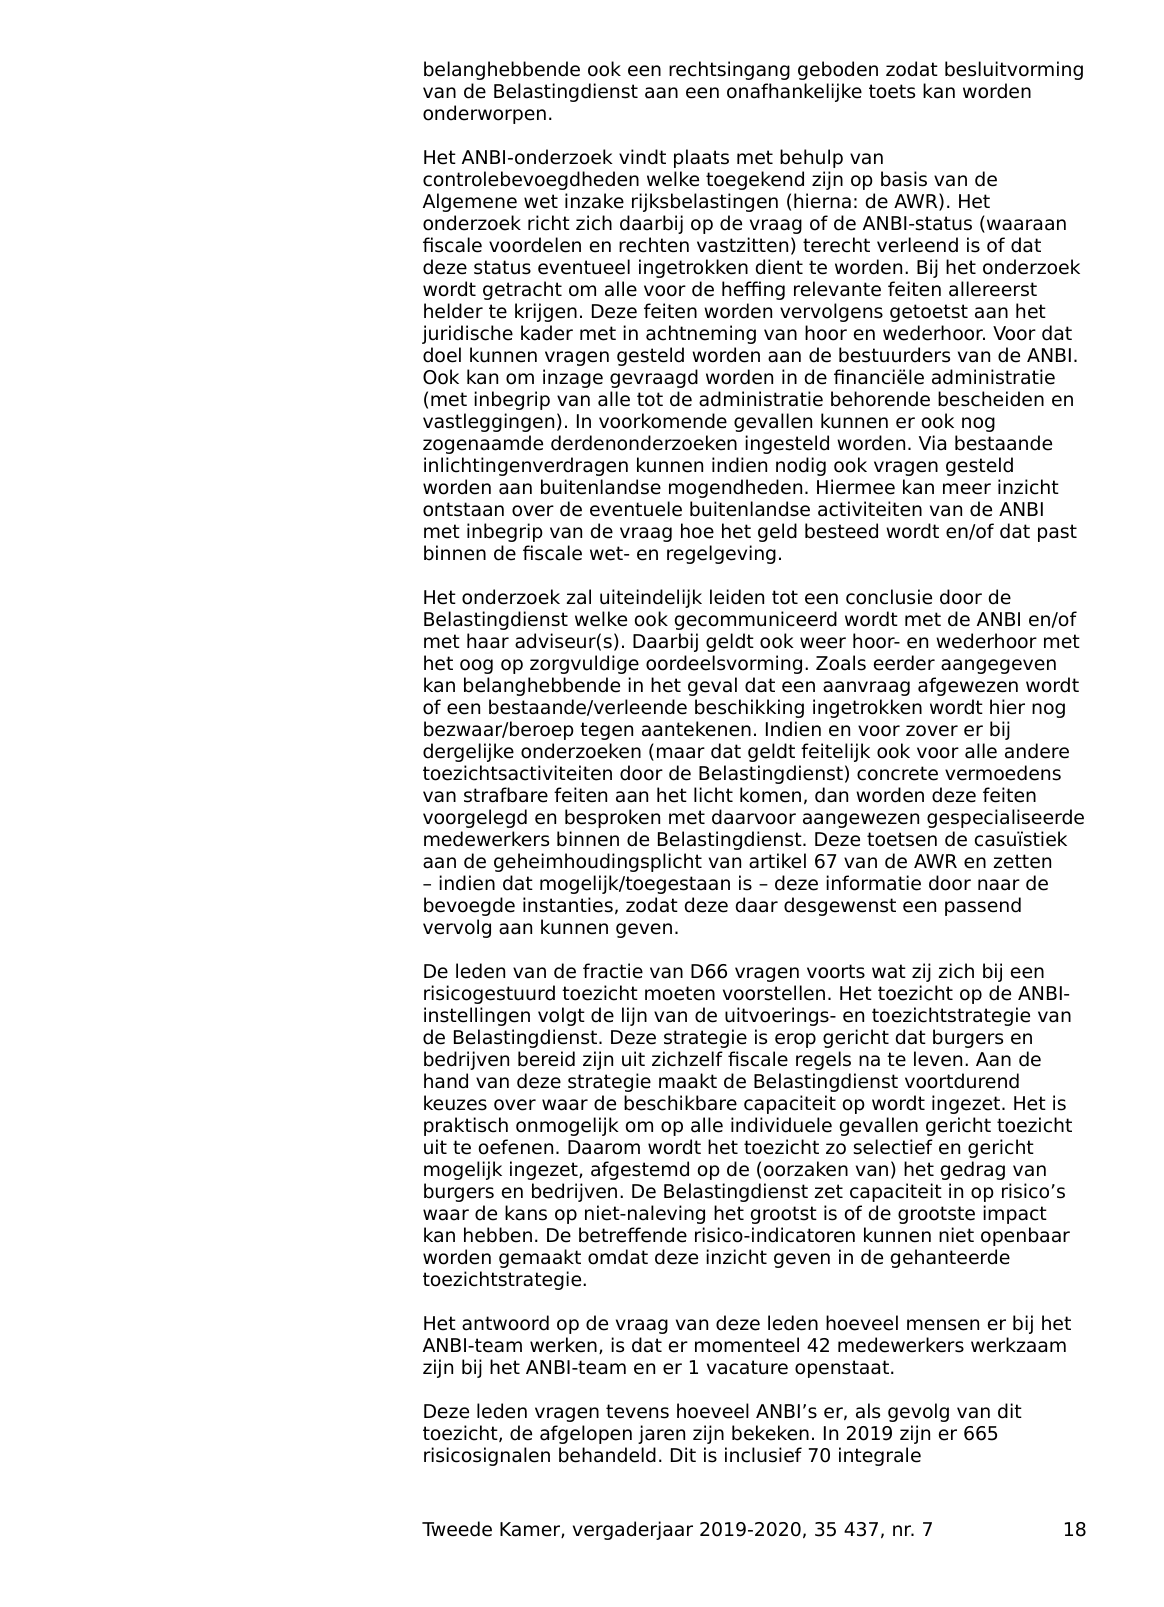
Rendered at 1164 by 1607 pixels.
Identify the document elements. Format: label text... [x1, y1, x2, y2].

text Deze leden vragen tevens hoeveel ANBI’s er, als gevolg van dit toezicht, de afgelopen jaren zijn bekeken. In 2019 zijn er 665 risicosignalen behandeld. Dit is inclusief 70 integrale [422, 1401, 1087, 1467]
text De leden van de fractie van D66 vragen voorts wat zij zich bij een risicogestuurd toezicht moeten voorstellen. Het toezicht op de ANBI-instellingen volgt de lijn van de uitvoerings- en toezichtstrategie van de Belastingdienst. Deze strategie is erop gericht dat burgers en bedrijven bereid zijn uit zichzelf fiscale regels na te leven. Aan de hand van deze strategie maakt de Belastingdienst voortdurend keuzes over waar de beschikbare capaciteit op wordt ingezet. Het is praktisch onmogelijk om op alle individuele gevallen gericht toezicht uit te oefenen. Daarom wordt het toezicht zo selectief en gericht mogelijk ingezet, afgestemd op de (oorzaken van) het gedrag van burgers en bedrijven. De Belastingdienst zet capaciteit in op risico’s waar de kans op niet-naleving het grootst is of de grootste impact kan hebben. De betreffende risico-indicatoren kunnen niet openbaar worden gemaakt omdat deze inzicht geven in de gehanteerde toezichtstrategie. [422, 961, 1087, 1291]
text Het ANBI-onderzoek vindt plaats met behulp van controlebevoegdheden welke toegekend zijn op basis van de Algemene wet inzake rijksbelastingen (hierna: de AWR). Het onderzoek richt zich daarbij op de vraag of de ANBI-status (waaraan fiscale voordelen en rechten vastzitten) terecht verleend is of dat deze status eventueel ingetrokken dient te worden. Bij het onderzoek wordt getracht om alle voor de heffing relevante feiten allereerst helder te krijgen. Deze feiten worden vervolgens getoetst aan het juridische kader met in achtneming van hoor en wederhoor. Voor dat doel kunnen vragen gesteld worden aan de bestuurders van de ANBI. Ook kan om inzage gevraagd worden in de financiële administratie (met inbegrip van alle tot de administratie behorende bescheiden en vastleggingen). In voorkomende gevallen kunnen er ook nog zogenaamde derdenonderzoeken ingesteld worden. Via bestaande inlichtingenverdragen kunnen indien nodig ook vragen gesteld worden aan buitenlandse mogendheden. Hiermee kan meer inzicht ontstaan over de eventuele buitenlandse activiteiten van de ANBI met inbegrip van de vraag hoe het geld besteed wordt en/of dat past binnen de fiscale wet- en regelgeving. [422, 147, 1087, 565]
text Het onderzoek zal uiteindelijk leiden tot een conclusie door de Belastingdienst welke ook gecommuniceerd wordt met de ANBI en/of met haar adviseur(s). Daarbij geldt ook weer hoor- en wederhoor met het oog op zorgvuldige oordeelsvorming. Zoals eerder aangegeven kan belanghebbende in het geval dat een aanvraag afgewezen wordt of een bestaande/verleende beschikking ingetrokken wordt hier nog bezwaar/beroep tegen aantekenen. Indien en voor zover er bij dergelijke onderzoeken (maar dat geldt feitelijk ook voor alle andere toezichtsactiviteiten door de Belastingdienst) concrete vermoedens van strafbare feiten aan het licht komen, dan worden deze feiten voorgelegd en besproken met daarvoor aangewezen gespecialiseerde medewerkers binnen de Belastingdienst. Deze toetsen de casuïstiek aan de geheimhoudingsplicht van artikel 67 van de AWR en zetten – indien dat mogelijk/toegestaan is – deze informatie door naar de bevoegde instanties, zodat deze daar desgewenst een passend vervolg aan kunnen geven. [422, 587, 1087, 939]
text Het antwoord op de vraag van deze leden hoeveel mensen er bij het ANBI-team werken, is dat er momenteel 42 medewerkers werkzaam zijn bij het ANBI-team en er 1 vacature openstaat. [422, 1313, 1087, 1379]
text belanghebbende ook een rechtsingang geboden zodat besluitvorming van de Belastingdienst aan een onafhankelijke toets kan worden onderworpen. [422, 59, 1087, 125]
